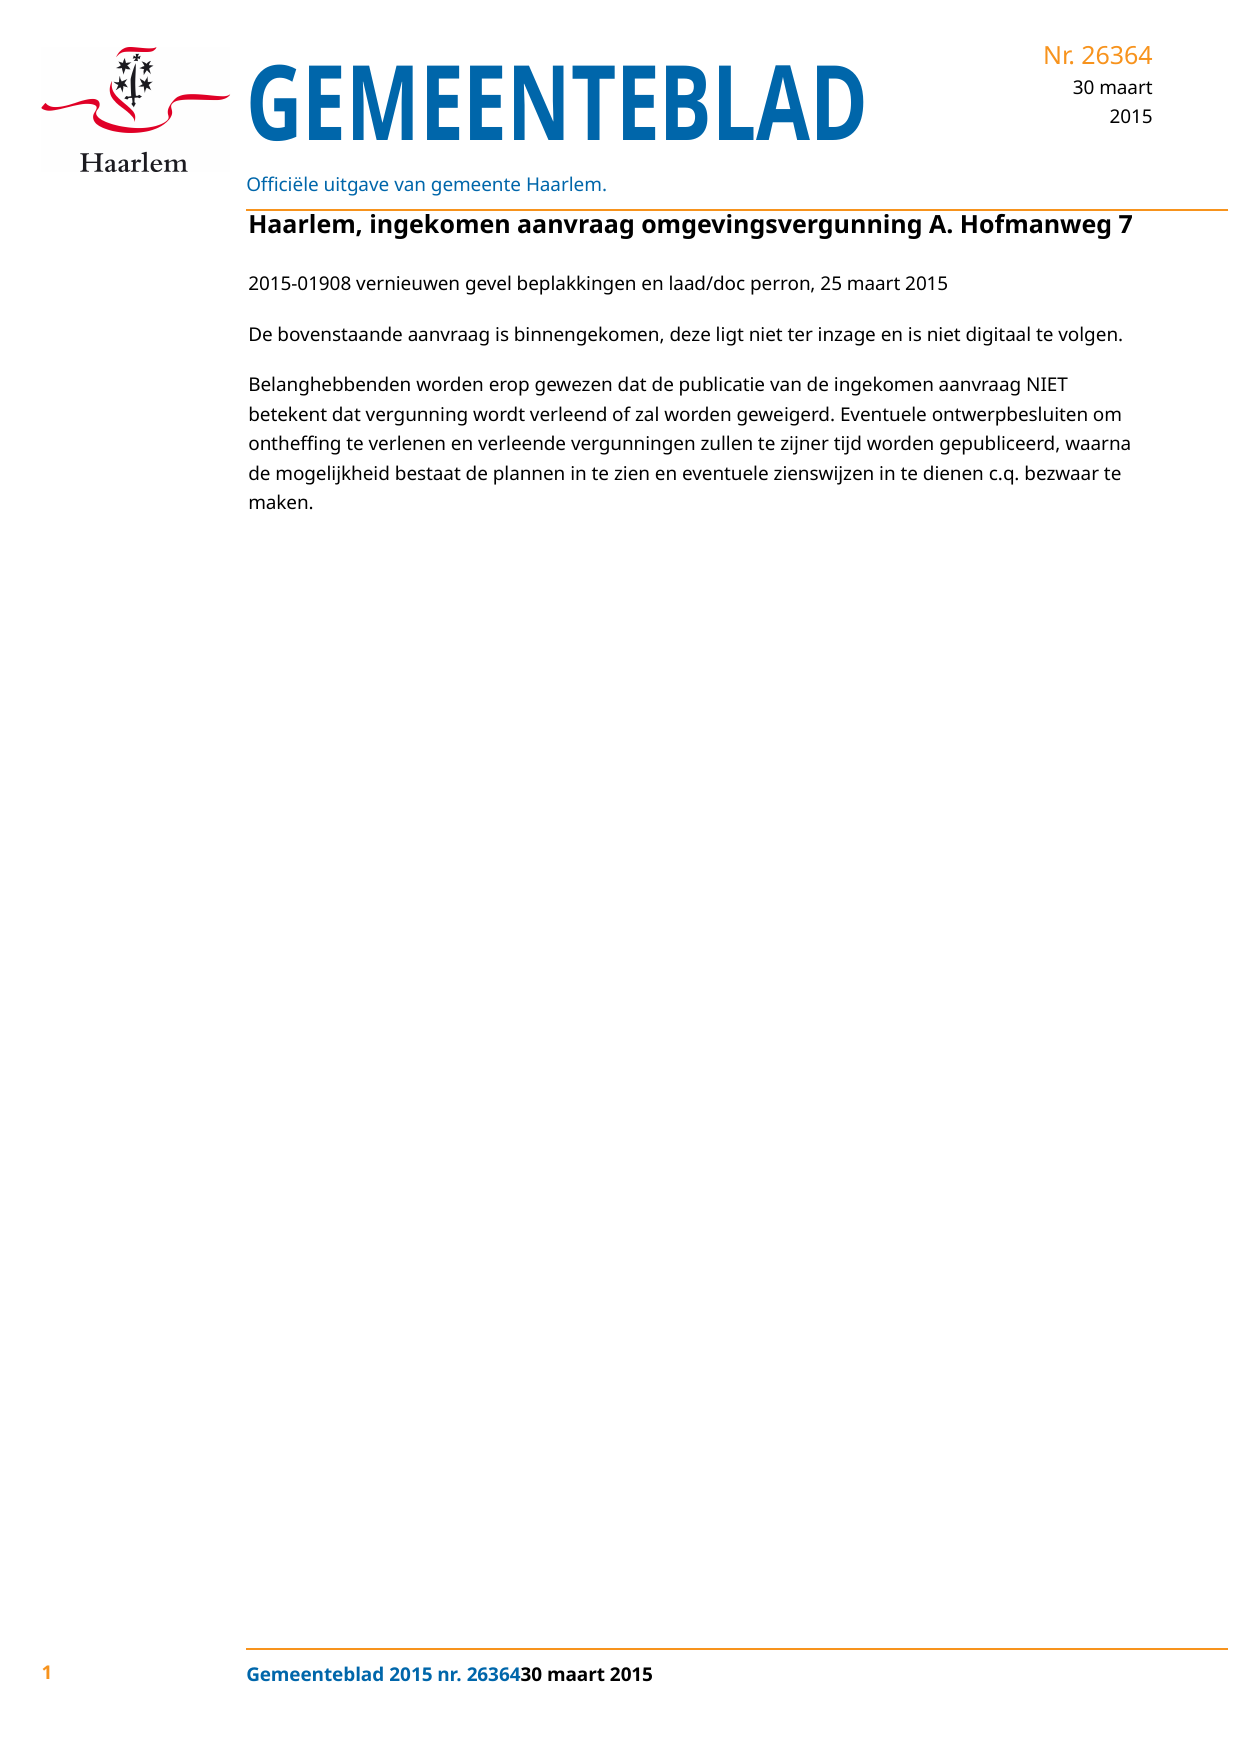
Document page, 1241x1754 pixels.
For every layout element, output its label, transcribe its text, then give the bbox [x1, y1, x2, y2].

text 2015-01908 vernieuwen gevel beplakkingen en laad/doc perron, 25 maart 2015 [248, 270, 1152, 296]
text De bovenstaande aanvraag is binnengekomen, deze ligt niet ter inzage en is niet digitaal te volgen. [248, 321, 1152, 346]
text Haarlem, ingekomen aanvraag omgevingsvergunning A. Hofmanweg 7 [248, 211, 1152, 241]
picture [41, 47, 231, 172]
text Belanghebbenden worden erop gewezen dat de publicatie van de ingekomen aanvraag NIET betekent dat vergunning wordt verleend of zal worden geweigerd. Eventuele ontwerpbesluiten om ontheffing te verlenen en verleende vergunningen zullen te zijner tijd worden gepubliceerd, waarna de mogelijkheid bestaat de plannen in te zien en eventuele zienswijzen in te dienen c.q. bezwaar te maken. [248, 371, 1152, 515]
